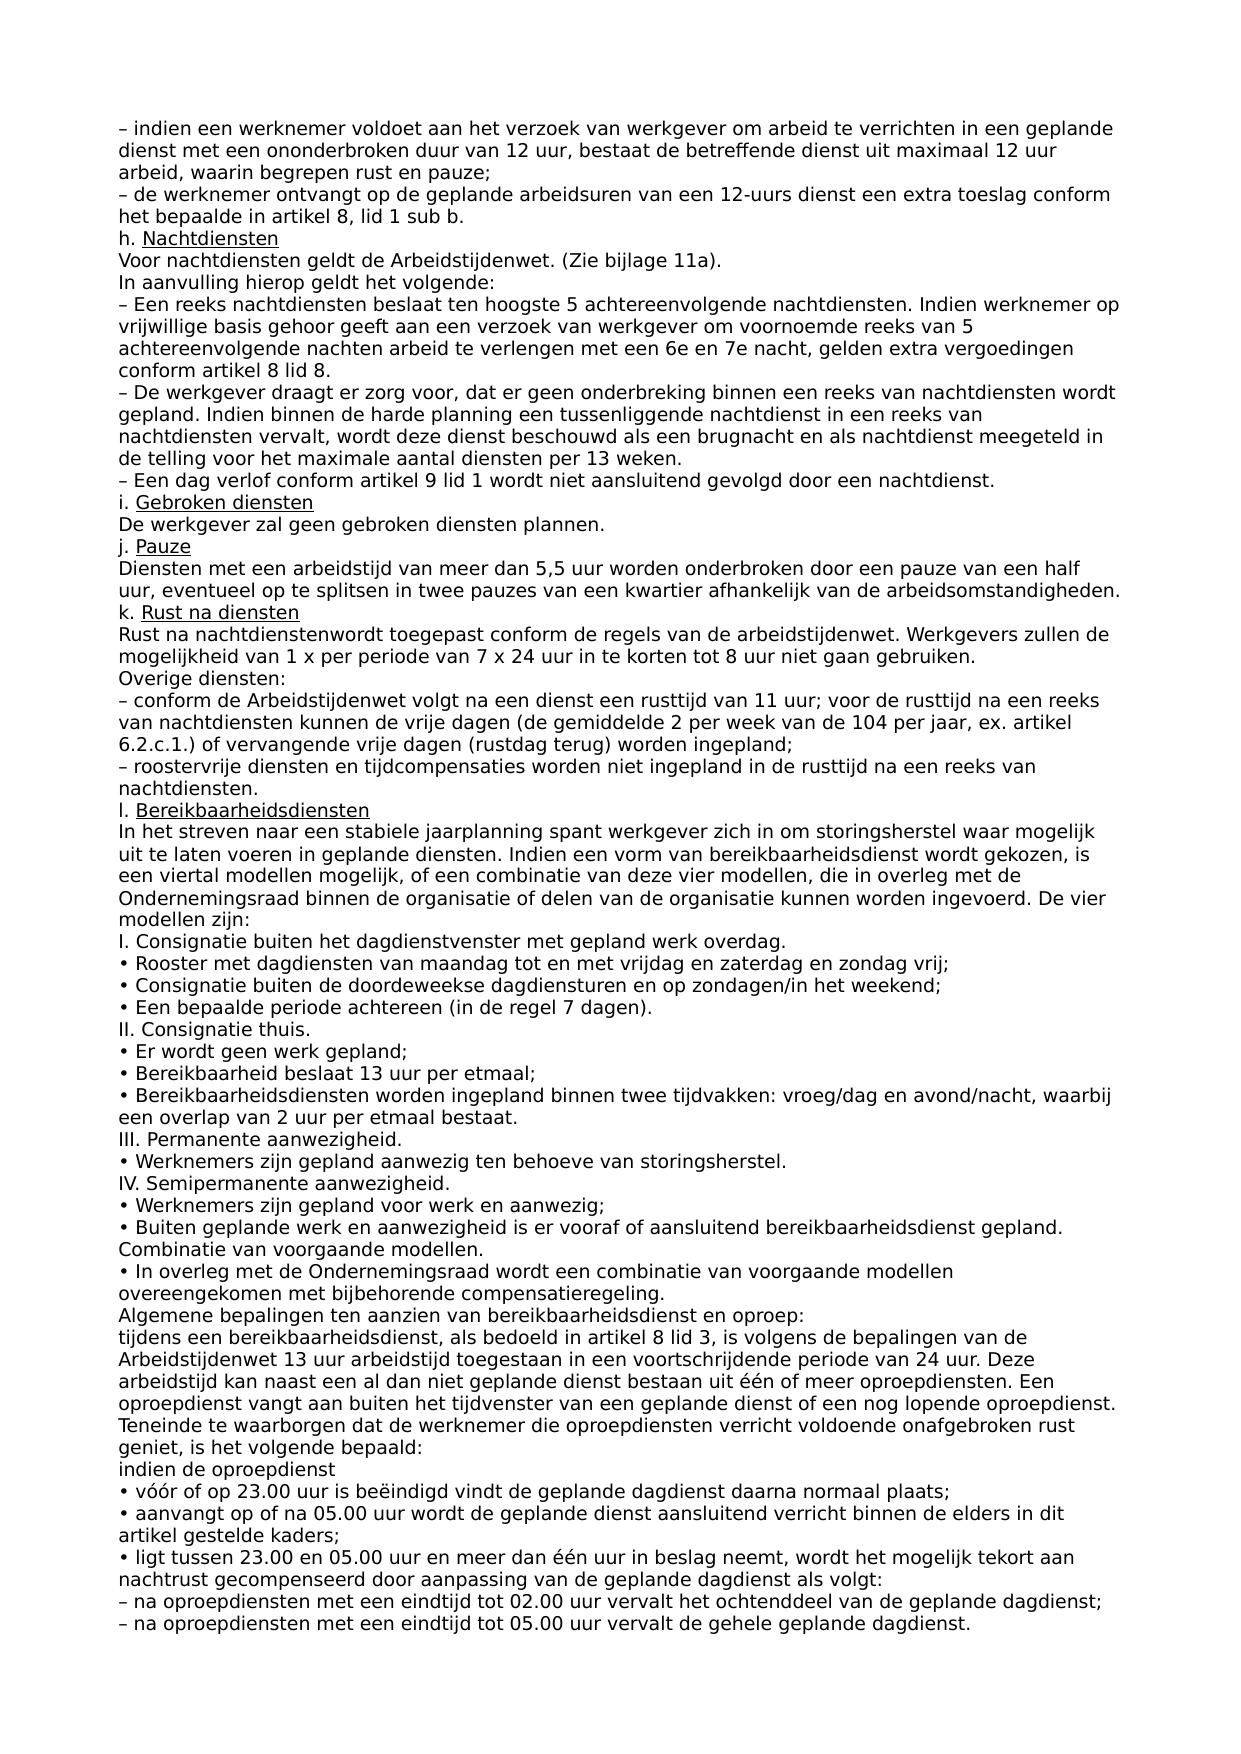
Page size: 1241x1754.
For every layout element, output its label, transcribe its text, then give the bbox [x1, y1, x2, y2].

text – roostervrije diensten en tijdcompensaties worden niet ingepland in de rusttijd na een reeks van nachtdiensten. [118, 756, 1122, 799]
text l. Bereikbaarheidsdiensten [118, 799, 1122, 821]
text Algemene bepalingen ten aanzien van bereikbaarheidsdienst en oproep: [118, 1305, 1122, 1327]
text • Consignatie buiten de doordeweekse dagdiensturen en op zondagen/in het weekend; [118, 975, 1122, 997]
text k. Rust na diensten [118, 602, 1122, 624]
text III. Permanente aanwezigheid. [118, 1129, 1122, 1151]
text Diensten met een arbeidstijd van meer dan 5,5 uur worden onderbroken door een pauze van een half uur, eventueel op te splitsen in twee pauzes van een kwartier afhankelijk van de arbeidsomstandigheden. [118, 558, 1122, 602]
text – de werknemer ontvangt op de geplande arbeidsuren van een 12-uurs dienst een extra toeslag conform het bepaalde in artikel 8, lid 1 sub b. [118, 184, 1122, 228]
text – na oproepdiensten met een eindtijd tot 02.00 uur vervalt het ochtenddeel van de geplande dagdienst; [118, 1591, 1122, 1613]
text • Bereikbaarheidsdiensten worden ingepland binnen twee tijdvakken: vroeg/dag en avond/nacht, waarbij een overlap van 2 uur per etmaal bestaat. [118, 1085, 1122, 1129]
text In het streven naar een stabiele jaarplanning spant werkgever zich in om storingsherstel waar mogelijk uit te laten voeren in geplande diensten. Indien een vorm van bereikbaarheidsdienst wordt gekozen, is een viertal modellen mogelijk, of een combinatie van deze vier modellen, die in overleg met de Ondernemingsraad binnen de organisatie of delen van de organisatie kunnen worden ingevoerd. De vier modellen zijn: [118, 821, 1122, 931]
text i. Gebroken diensten [118, 492, 1122, 514]
text • Werknemers zijn gepland aanwezig ten behoeve van storingsherstel. [118, 1151, 1122, 1173]
text • Rooster met dagdiensten van maandag tot en met vrijdag en zaterdag en zondag vrij; [118, 953, 1122, 975]
text • aanvangt op of na 05.00 uur wordt de geplande dienst aansluitend verricht binnen de elders in dit artikel gestelde kaders; [118, 1503, 1122, 1547]
text • Werknemers zijn gepland voor werk en aanwezig; [118, 1195, 1122, 1217]
text – indien een werknemer voldoet aan het verzoek van werkgever om arbeid te verrichten in een geplande dienst met een ononderbroken duur van 12 uur, bestaat de betreffende dienst uit maximaal 12 uur arbeid, waarin begrepen rust en pauze; [118, 118, 1122, 184]
text De werkgever zal geen gebroken diensten plannen. [118, 514, 1122, 536]
text In aanvulling hierop geldt het volgende: [118, 272, 1122, 294]
text – Een dag verlof conform artikel 9 lid 1 wordt niet aansluitend gevolgd door een nachtdienst. [118, 470, 1122, 492]
text II. Consignatie thuis. [118, 1019, 1122, 1041]
text – conform de Arbeidstijdenwet volgt na een dienst een rusttijd van 11 uur; voor de rusttijd na een reeks van nachtdiensten kunnen de vrije dagen (de gemiddelde 2 per week van de 104 per jaar, ex. artikel 6.2.c.1.) of vervangende vrije dagen (rustdag terug) worden ingepland; [118, 689, 1122, 756]
text • Buiten geplande werk en aanwezigheid is er vooraf of aansluitend bereikbaarheidsdienst gepland. [118, 1217, 1122, 1239]
text I. Consignatie buiten het dagdienstvenster met gepland werk overdag. [118, 931, 1122, 953]
text – na oproepdiensten met een eindtijd tot 05.00 uur vervalt de gehele geplande dagdienst. [118, 1613, 1122, 1635]
text Overige diensten: [118, 668, 1122, 689]
text Voor nachtdiensten geldt de Arbeidstijdenwet. (Zie bijlage 11a). [118, 250, 1122, 272]
text • ligt tussen 23.00 en 05.00 uur en meer dan één uur in beslag neemt, wordt het mogelijk tekort aan nachtrust gecompenseerd door aanpassing van de geplande dagdienst als volgt: [118, 1547, 1122, 1591]
text Combinatie van voorgaande modellen. [118, 1239, 1122, 1261]
text • vóór of op 23.00 uur is beëindigd vindt de geplande dagdienst daarna normaal plaats; [118, 1481, 1122, 1503]
text • In overleg met de Ondernemingsraad wordt een combinatie van voorgaande modellen overeengekomen met bijbehorende compensatieregeling. [118, 1261, 1122, 1305]
text • Een bepaalde periode achtereen (in de regel 7 dagen). [118, 997, 1122, 1019]
text Rust na nachtdienstenwordt toegepast conform de regels van de arbeidstijdenwet. Werkgevers zullen de mogelijkheid van 1 x per periode van 7 x 24 uur in te korten tot 8 uur niet gaan gebruiken. [118, 624, 1122, 668]
text IV. Semipermanente aanwezigheid. [118, 1173, 1122, 1195]
text – De werkgever draagt er zorg voor, dat er geen onderbreking binnen een reeks van nachtdiensten wordt gepland. Indien binnen de harde planning een tussenliggende nachtdienst in een reeks van nachtdiensten vervalt, wordt deze dienst beschouwd als een brugnacht en als nachtdienst meegeteld in de telling voor het maximale aantal diensten per 13 weken. [118, 382, 1122, 470]
text Teneinde te waarborgen dat de werknemer die oproepdiensten verricht voldoende onafgebroken rust geniet, is het volgende bepaald: [118, 1415, 1122, 1459]
text j. Pauze [118, 536, 1122, 558]
text – Een reeks nachtdiensten beslaat ten hoogste 5 achtereenvolgende nachtdiensten. Indien werknemer op vrijwillige basis gehoor geeft aan een verzoek van werkgever om voornoemde reeks van 5 achtereenvolgende nachten arbeid te verlengen met een 6e en 7e nacht, gelden extra vergoedingen conform artikel 8 lid 8. [118, 294, 1122, 382]
text • Er wordt geen werk gepland; [118, 1041, 1122, 1063]
text tijdens een bereikbaarheidsdienst, als bedoeld in artikel 8 lid 3, is volgens de bepalingen van de Arbeidstijdenwet 13 uur arbeidstijd toegestaan in een voortschrijdende periode van 24 uur. Deze arbeidstijd kan naast een al dan niet geplande dienst bestaan uit één of meer oproepdiensten. Een oproepdienst vangt aan buiten het tijdvenster van een geplande dienst of een nog lopende oproepdienst. [118, 1327, 1122, 1415]
text indien de oproepdienst [118, 1459, 1122, 1481]
text • Bereikbaarheid beslaat 13 uur per etmaal; [118, 1063, 1122, 1085]
text h. Nachtdiensten [118, 228, 1122, 250]
